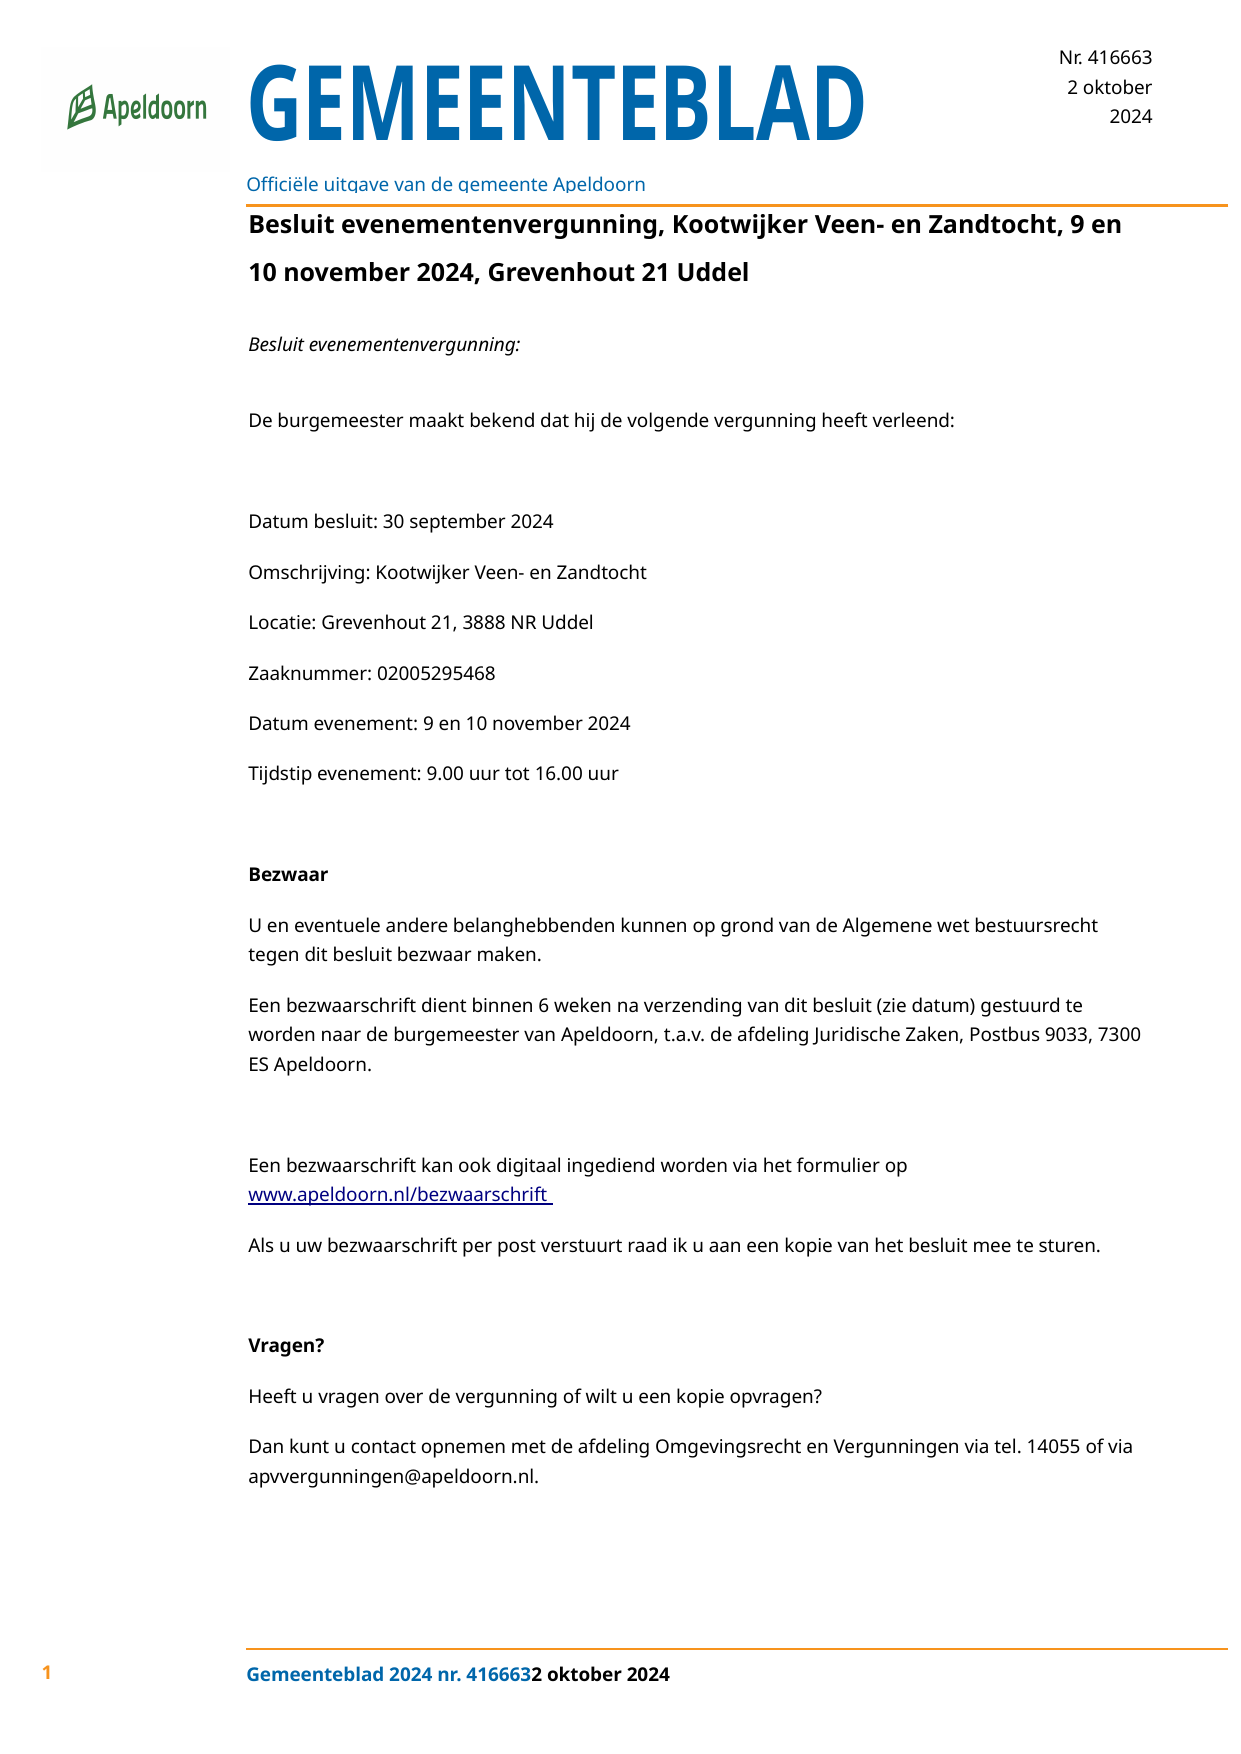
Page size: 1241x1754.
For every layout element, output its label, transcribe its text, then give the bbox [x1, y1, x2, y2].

text Een bezwaarschrift kan ook digitaal ingediend worden via het formulier op www.apeldoorn.nl/bezwaarschrift [248, 1152, 1152, 1207]
text Een bezwaarschrift dient binnen 6 weken na verzending van dit besluit (zie datum) gestuurd te worden naar de burgemeester van Apeldoorn, t.a.v. de afdeling Juridische Zaken, Postbus 9033, 7300 ES Apeldoorn. [248, 992, 1152, 1077]
text Bezwaar [248, 861, 1152, 887]
text Locatie: Grevenhout 21, 3888 NR Uddel [248, 609, 1152, 635]
text Als u uw bezwaarschrift per post verstuurt raad ik u aan een kopie van het besluit mee te sturen. [248, 1232, 1152, 1257]
text De burgemeester maakt bekend dat hij de volgende vergunning heeft verleend: [248, 408, 1152, 433]
text Zaaknummer: 02005295468 [248, 660, 1152, 685]
text Datum evenement: 9 en 10 november 2024 [248, 710, 1152, 736]
text Tijdstip evenement: 9.00 uur tot 16.00 uur [248, 761, 1152, 786]
text Vragen? [248, 1333, 1152, 1358]
text Dan kunt u contact opnemen met de afdeling Omgevingsrecht en Vergunningen via tel. 14055 of via apvvergunningen@apeldoorn.nl. [248, 1433, 1152, 1489]
text Besluit evenementenvergunning: [248, 331, 1152, 357]
text U en eventuele andere belanghebbenden kunnen op grond van de Algemene wet bestuursrecht tegen dit besluit bezwaar maken. [248, 912, 1152, 967]
picture [41, 47, 231, 172]
text Besluit evenementenvergunning, Kootwijker Veen- en Zandtocht, 9 en 10 november 2024, Grevenhout 21 Uddel [248, 207, 1152, 288]
text Omschrijving: Kootwijker Veen- en Zandtocht [248, 559, 1152, 584]
text Datum besluit: 30 september 2024 [248, 508, 1152, 534]
text Heeft u vragen over de vergunning of wilt u een kopie opvragen? [248, 1383, 1152, 1409]
